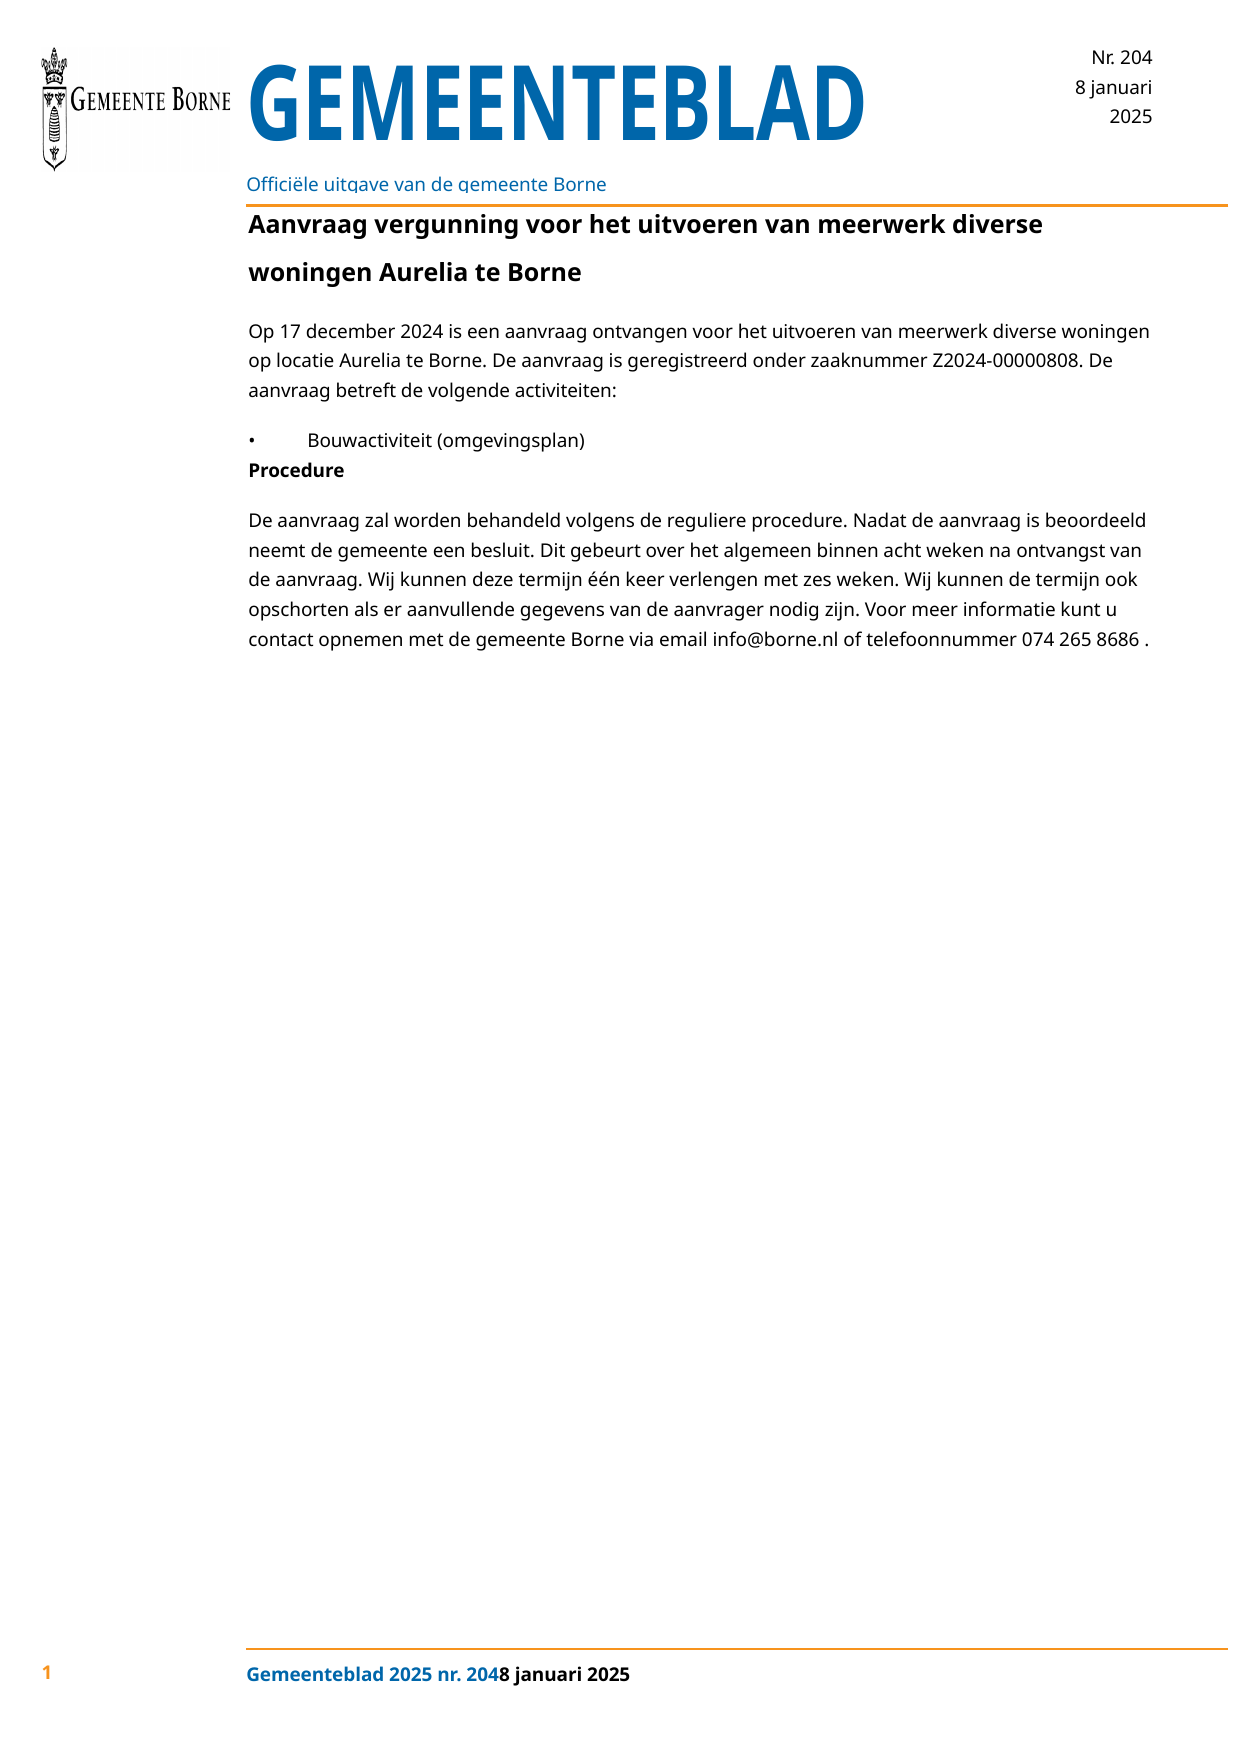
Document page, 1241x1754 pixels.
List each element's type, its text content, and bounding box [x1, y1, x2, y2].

picture [41, 47, 231, 172]
list Bouwactiviteit (omgevingsplan) [248, 427, 1152, 453]
text Op 17 december 2024 is een aanvraag ontvangen voor het uitvoeren van meerwerk diverse woningen op locatie Aurelia te Borne. De aanvraag is geregistreerd onder zaaknummer Z2024-00000808. De aanvraag betreft de volgende activiteiten: [248, 318, 1152, 403]
text De aanvraag zal worden behandeld volgens de reguliere procedure. Nadat de aanvraag is beoordeeld neemt de gemeente een besluit. Dit gebeurt over het algemeen binnen acht weken na ontvangst van de aanvraag. Wij kunnen deze termijn één keer verlengen met zes weken. Wij kunnen de termijn ook opschorten als er aanvullende gegevens van de aanvrager nodig zijn. Voor meer informatie kunt u contact opnemen met de gemeente Borne via email info@borne.nl of telefoonnummer 074 265 8686 . [248, 507, 1152, 652]
text Aanvraag vergunning voor het uitvoeren van meerwerk diverse woningen Aurelia te Borne [248, 207, 1152, 288]
text Procedure [248, 457, 1152, 483]
